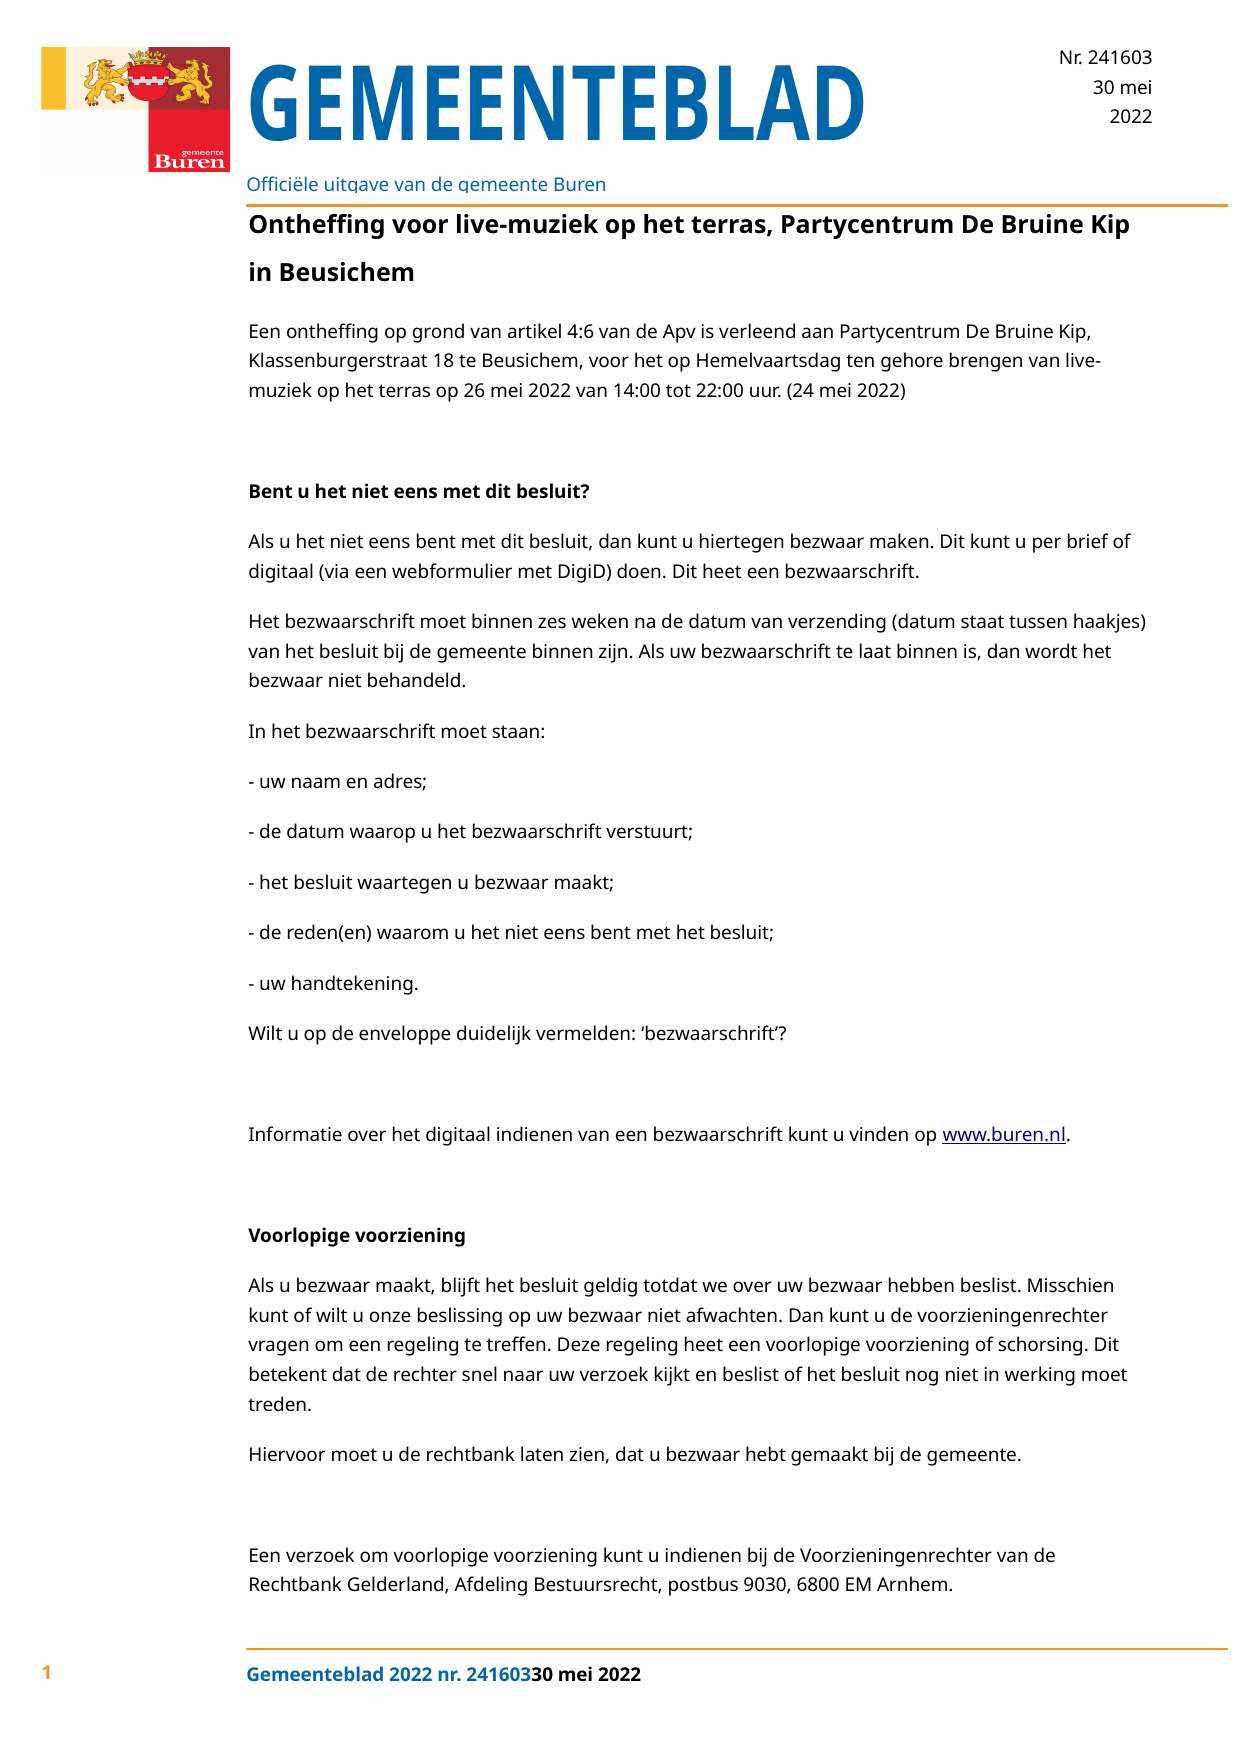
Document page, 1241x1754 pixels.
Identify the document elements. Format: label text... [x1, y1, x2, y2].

text Bent u het niet eens met dit besluit? [248, 478, 1152, 504]
text - uw handtekening. [248, 970, 1152, 996]
text Wilt u op de enveloppe duidelijk vermelden: ‘bezwaarschrift’? [248, 1020, 1152, 1046]
text Het bezwaarschrift moet binnen zes weken na de datum van verzending (datum staat tussen haakjes) van het besluit bij de gemeente binnen zijn. Als uw bezwaarschrift te laat binnen is, dan wordt het bezwaar niet behandeld. [248, 608, 1152, 693]
text - uw naam en adres; [248, 768, 1152, 794]
text Als u bezwaar maakt, blijft het besluit geldig totdat we over uw bezwaar hebben beslist. Misschien kunt of wilt u onze beslissing op uw bezwaar niet afwachten. Dan kunt u de voorzieningenrechter vragen om een regeling te treffen. Deze regeling heet een voorlopige voorziening of schorsing. Dit betekent dat de rechter snel naar uw verzoek kijkt en beslist of het besluit nog niet in werking moet treden. [248, 1272, 1152, 1417]
picture [41, 47, 231, 172]
text Als u het niet eens bent met dit besluit, dan kunt u hiertegen bezwaar maken. Dit kunt u per brief of digitaal (via een webformulier met DigiD) doen. Dit heet een bezwaarschrift. [248, 528, 1152, 584]
text Voorlopige voorziening [248, 1222, 1152, 1248]
text Een ontheffing op grond van artikel 4:6 van de Apv is verleend aan Partycentrum De Bruine Kip, Klassenburgerstraat 18 te Beusichem, voor het op Hemelvaartsdag ten gehore brengen van live-muziek op het terras op 26 mei 2022 van 14:00 tot 22:00 uur. (24 mei 2022) [248, 318, 1152, 403]
text Informatie over het digitaal indienen van een bezwaarschrift kunt u vinden op www.buren.nl. [248, 1121, 1152, 1147]
text Hiervoor moet u de rechtbank laten zien, dat u bezwaar hebt gemaakt bij de gemeente. [248, 1441, 1152, 1467]
text Een verzoek om voorlopige voorziening kunt u indienen bij de Voorzieningenrechter van de Rechtbank Gelderland, Afdeling Bestuursrecht, postbus 9030, 6800 EM Arnhem. [248, 1542, 1152, 1597]
text - het besluit waartegen u bezwaar maakt; [248, 869, 1152, 895]
text Ontheffing voor live-muziek op het terras, Partycentrum De Bruine Kip in Beusichem [248, 207, 1152, 288]
text - de reden(en) waarom u het niet eens bent met het besluit; [248, 919, 1152, 945]
text - de datum waarop u het bezwaarschrift verstuurt; [248, 819, 1152, 844]
text In het bezwaarschrift moet staan: [248, 718, 1152, 744]
